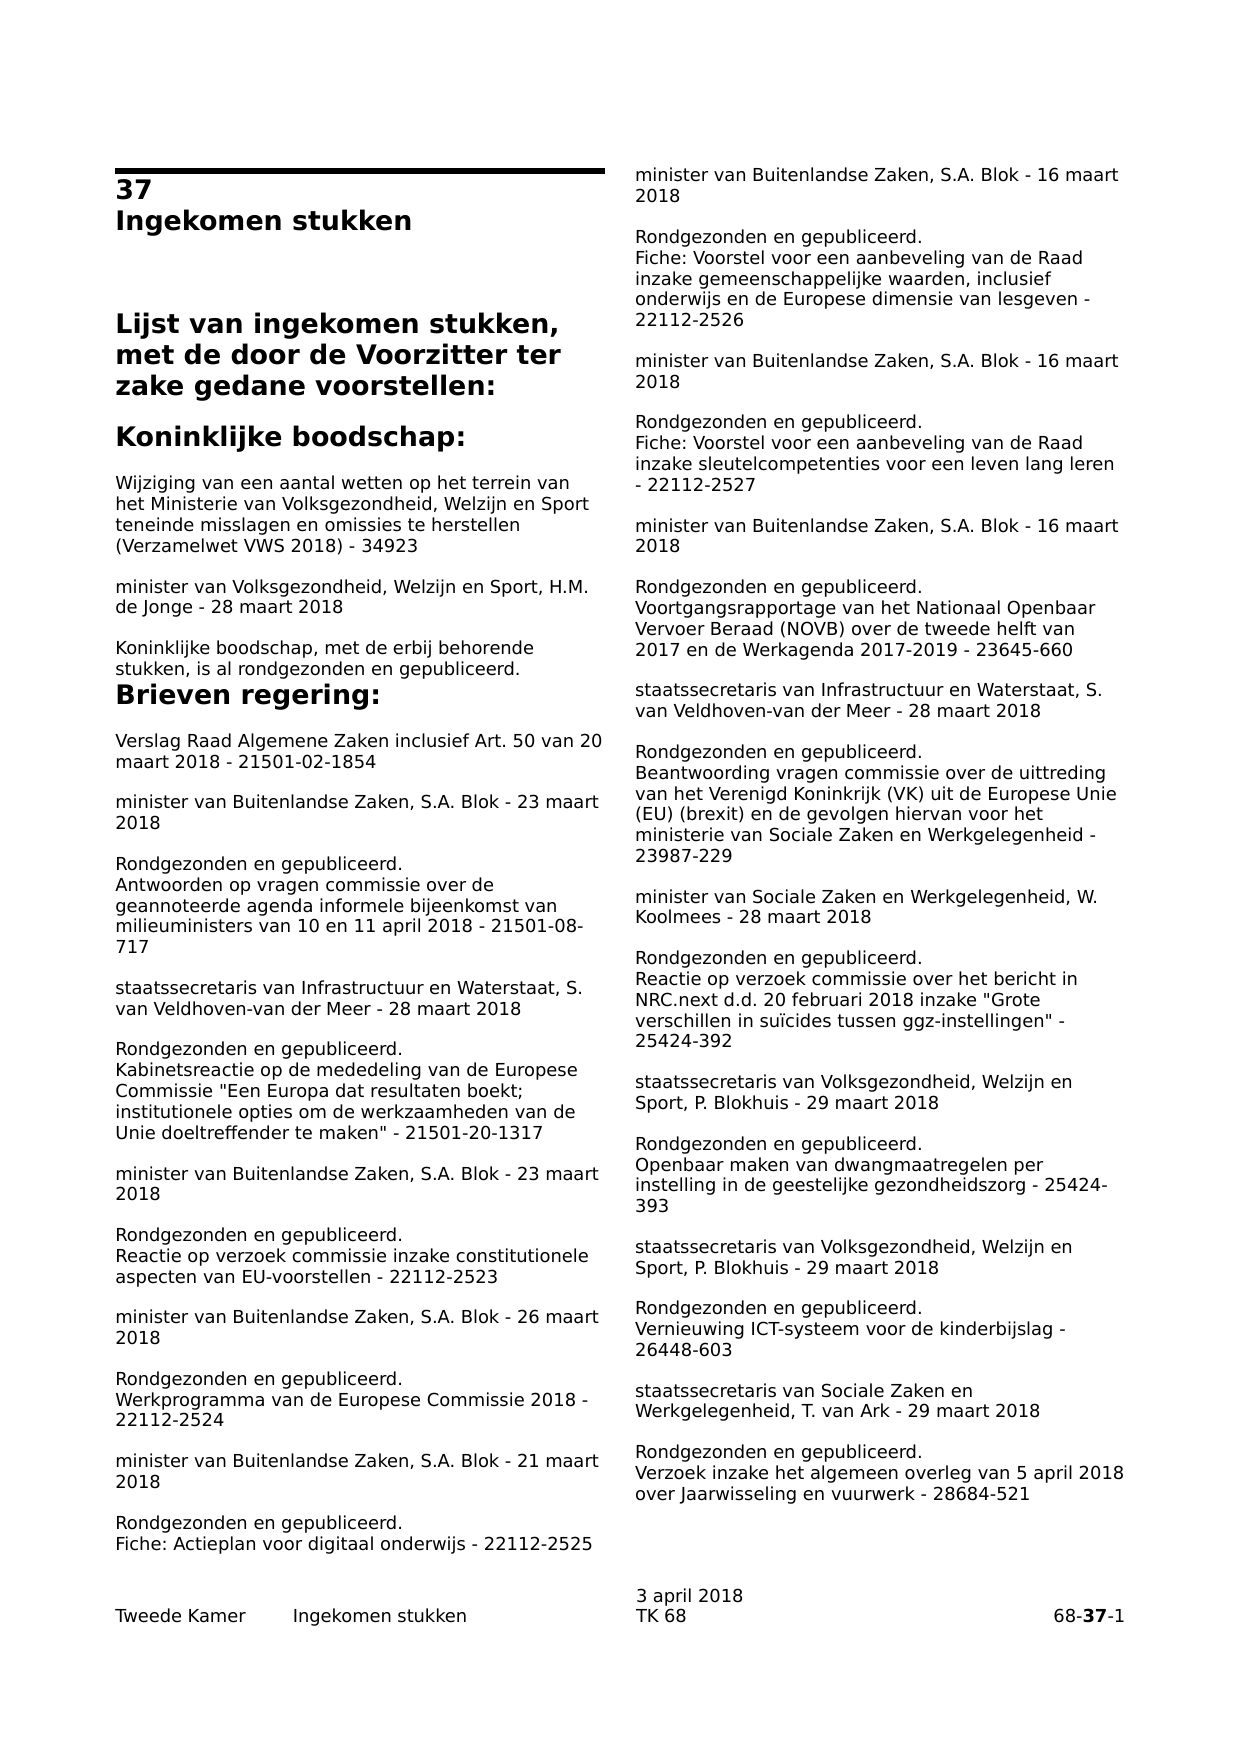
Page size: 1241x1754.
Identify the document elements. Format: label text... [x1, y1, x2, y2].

text minister van Buitenlandse Zaken, S.A. Blok - 16 maart 2018 [635, 351, 1125, 392]
text minister van Buitenlandse Zaken, S.A. Blok - 16 maart 2018 [635, 516, 1125, 557]
text Vernieuwing ICT-systeem voor de kinderbijslag - 26448-603 [635, 1319, 1125, 1361]
text Fiche: Actieplan voor digitaal onderwijs - 22112-2525 [115, 1533, 605, 1554]
text staatssecretaris van Volksgezondheid, Welzijn en Sport, P. Blokhuis - 29 maart 2018 [635, 1072, 1125, 1113]
text Rondgezonden en gepubliceerd. [115, 1369, 605, 1389]
text minister van Sociale Zaken en Werkgelegenheid, W. Koolmees - 28 maart 2018 [635, 887, 1125, 928]
text Rondgezonden en gepubliceerd. [635, 1133, 1125, 1154]
text Rondgezonden en gepubliceerd. [115, 1512, 605, 1533]
text Rondgezonden en gepubliceerd. [635, 412, 1125, 433]
text staatssecretaris van Sociale Zaken en Werkgelegenheid, T. van Ark - 29 maart 2018 [635, 1381, 1125, 1422]
title 37 Ingekomen stukken [115, 174, 605, 237]
title Koninklijke boodschap: [115, 422, 605, 453]
text staatssecretaris van Volksgezondheid, Welzijn en Sport, P. Blokhuis - 29 maart 2018 [635, 1237, 1125, 1278]
text minister van Buitenlandse Zaken, S.A. Blok - 21 maart 2018 [115, 1451, 605, 1492]
text Werkprogramma van de Europese Commissie 2018 - 22112-2524 [115, 1389, 605, 1431]
text minister van Volksgezondheid, Welzijn en Sport, H.M. de Jonge - 28 maart 2018 [115, 576, 605, 618]
text Rondgezonden en gepubliceerd. [115, 1225, 605, 1246]
text Rondgezonden en gepubliceerd. [635, 1298, 1125, 1319]
text Openbaar maken van dwangmaatregelen per instelling in de geestelijke gezondheidszorg - 25424-393 [635, 1154, 1125, 1217]
text Fiche: Voorstel voor een aanbeveling van de Raad inzake sleutelcompetenties voor een leven lang leren - 22112-2527 [635, 433, 1125, 496]
text Rondgezonden en gepubliceerd. [635, 1442, 1125, 1463]
title Lijst van ingekomen stukken, met de door de Voorzitter ter zake gedane voorstellen: [115, 308, 605, 402]
text Rondgezonden en gepubliceerd. [115, 854, 605, 874]
text Reactie op verzoek commissie over het bericht in NRC.next d.d. 20 februari 2018 inzake "Grote verschillen in suïcides tussen ggz-instellingen" - 25424-392 [635, 969, 1125, 1052]
text Kabinetsreactie op de mededeling van de Europese Commissie "Een Europa dat resultaten boekt; institutionele opties om de werkzaamheden van de Unie doeltreffender te maken" - 21501-20-1317 [115, 1060, 605, 1143]
text minister van Buitenlandse Zaken, S.A. Blok - 23 maart 2018 [115, 1163, 605, 1205]
text Reactie op verzoek commissie inzake constitutionele aspecten van EU-voorstellen - 22112-2523 [115, 1246, 605, 1287]
text minister van Buitenlandse Zaken, S.A. Blok - 23 maart 2018 [115, 792, 605, 834]
text Fiche: Voorstel voor een aanbeveling van de Raad inzake gemeenschappelijke waarden, inclusief onderwijs en de Europese dimensie van lesgeven - 22112-2526 [635, 247, 1125, 331]
text Verslag Raad Algemene Zaken inclusief Art. 50 van 20 maart 2018 - 21501-02-1854 [115, 731, 605, 772]
text minister van Buitenlandse Zaken, S.A. Blok - 16 maart 2018 [635, 165, 1125, 207]
text Antwoorden op vragen commissie over de geannoteerde agenda informele bijeenkomst van milieuministers van 10 en 11 april 2018 - 21501-08-717 [115, 874, 605, 958]
text Wijziging van een aantal wetten op het terrein van het Ministerie van Volksgezondheid, Welzijn en Sport teneinde misslagen en omissies te herstellen (Verzamelwet VWS 2018) - 34923 [115, 473, 605, 556]
title Brieven regering: [115, 679, 605, 711]
text Rondgezonden en gepubliceerd. [635, 948, 1125, 969]
text staatssecretaris van Infrastructuur en Waterstaat, S. van Veldhoven-van der Meer - 28 maart 2018 [115, 978, 605, 1019]
text minister van Buitenlandse Zaken, S.A. Blok - 26 maart 2018 [115, 1307, 605, 1349]
text Verzoek inzake het algemeen overleg van 5 april 2018 over Jaarwisseling en vuurwerk - 28684-521 [635, 1463, 1125, 1504]
text Rondgezonden en gepubliceerd. [115, 1039, 605, 1060]
text Voortgangsrapportage van het Nationaal Openbaar Vervoer Beraad (NOVB) over de tweede helft van 2017 en de Werkagenda 2017-2019 - 23645-660 [635, 598, 1125, 660]
text Koninklijke boodschap, met de erbij behorende stukken, is al rondgezonden en gepubliceerd. [115, 638, 605, 679]
text Rondgezonden en gepubliceerd. [635, 742, 1125, 762]
text Beantwoording vragen commissie over de uittreding van het Verenigd Koninkrijk (VK) uit de Europese Unie (EU) (brexit) en de gevolgen hiervan voor het ministerie van Sociale Zaken en Werkgelegenheid - 23987-229 [635, 762, 1125, 867]
text staatssecretaris van Infrastructuur en Waterstaat, S. van Veldhoven-van der Meer - 28 maart 2018 [635, 680, 1125, 722]
text Rondgezonden en gepubliceerd. [635, 227, 1125, 247]
text Rondgezonden en gepubliceerd. [635, 577, 1125, 598]
